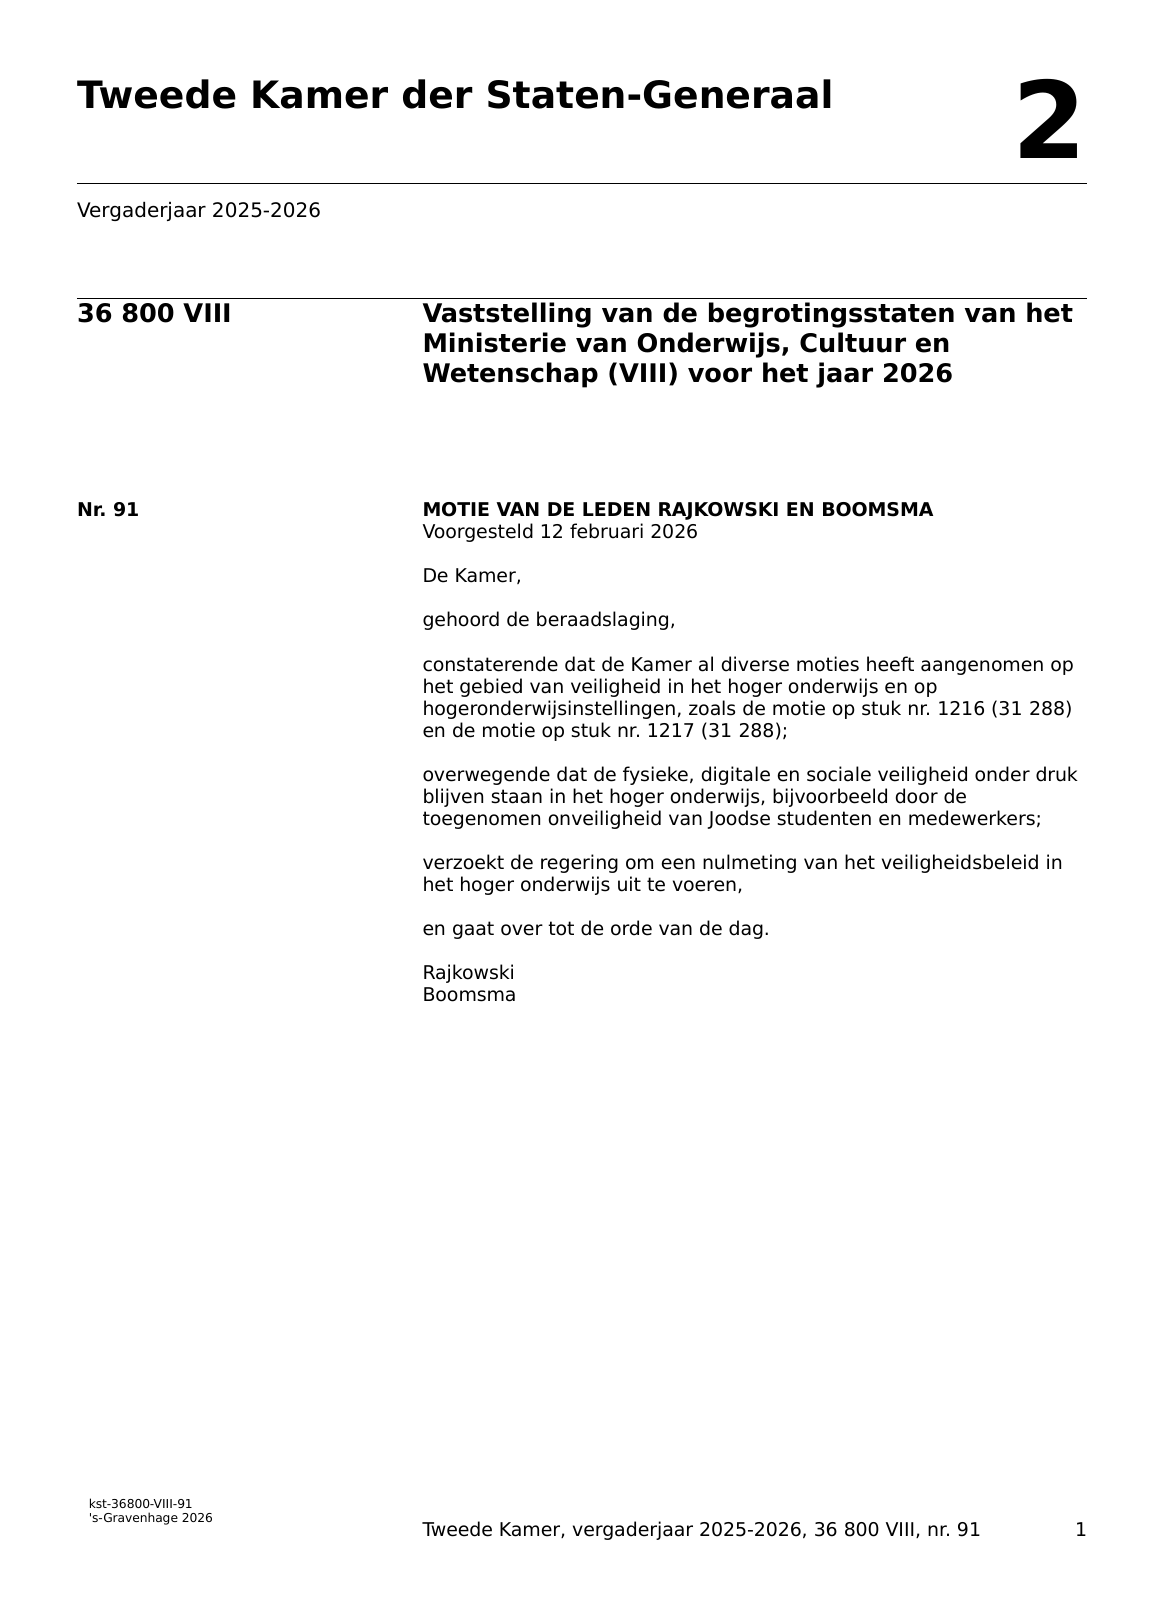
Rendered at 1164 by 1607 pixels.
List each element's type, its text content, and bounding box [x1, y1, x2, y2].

text gehoord de beraadslaging, [422, 609, 1087, 631]
text constaterende dat de Kamer al diverse moties heeft aangenomen op het gebied van veiligheid in het hoger onderwijs en op hogeronderwijsinstellingen, zoals de motie op stuk nr. 1216 (31 288) en de motie op stuk nr. 1217 (31 288); [422, 653, 1087, 741]
text en gaat over tot de orde van de dag. [422, 918, 1087, 940]
text De Kamer, [422, 565, 1087, 587]
text verzoekt de regering om een nulmeting van het veiligheidsbeleid in het hoger onderwijs uit te voeren, [422, 852, 1087, 896]
text 's-Gravenhage 2026 [88, 1511, 323, 1525]
text Voorgesteld 12 februari 2026 [422, 521, 1087, 543]
subtitle Nr. 91 MOTIE VAN DE LEDEN RAJKOWSKI EN BOOMSMA [77, 499, 1087, 521]
text kst-36800-VIII-91 [88, 1497, 323, 1511]
table_header 2 [886, 59, 1087, 183]
text Boomsma [422, 984, 1087, 1006]
table_header Tweede Kamer der Staten-Generaal [77, 59, 886, 183]
table_cell Vergaderjaar 2025-2026 [77, 184, 1087, 298]
text Rajkowski [422, 962, 1087, 984]
subtitle 36 800 VIII Vaststelling van de begrotingsstaten van het Ministerie van Onderwijs, Cultuur en Wetenschap (VIII) voor het jaar 2026 [77, 299, 1087, 388]
text overwegende dat de fysieke, digitale en sociale veiligheid onder druk blijven staan in het hoger onderwijs, bijvoorbeeld door de toegenomen onveiligheid van Joodse studenten en medewerkers; [422, 764, 1087, 829]
